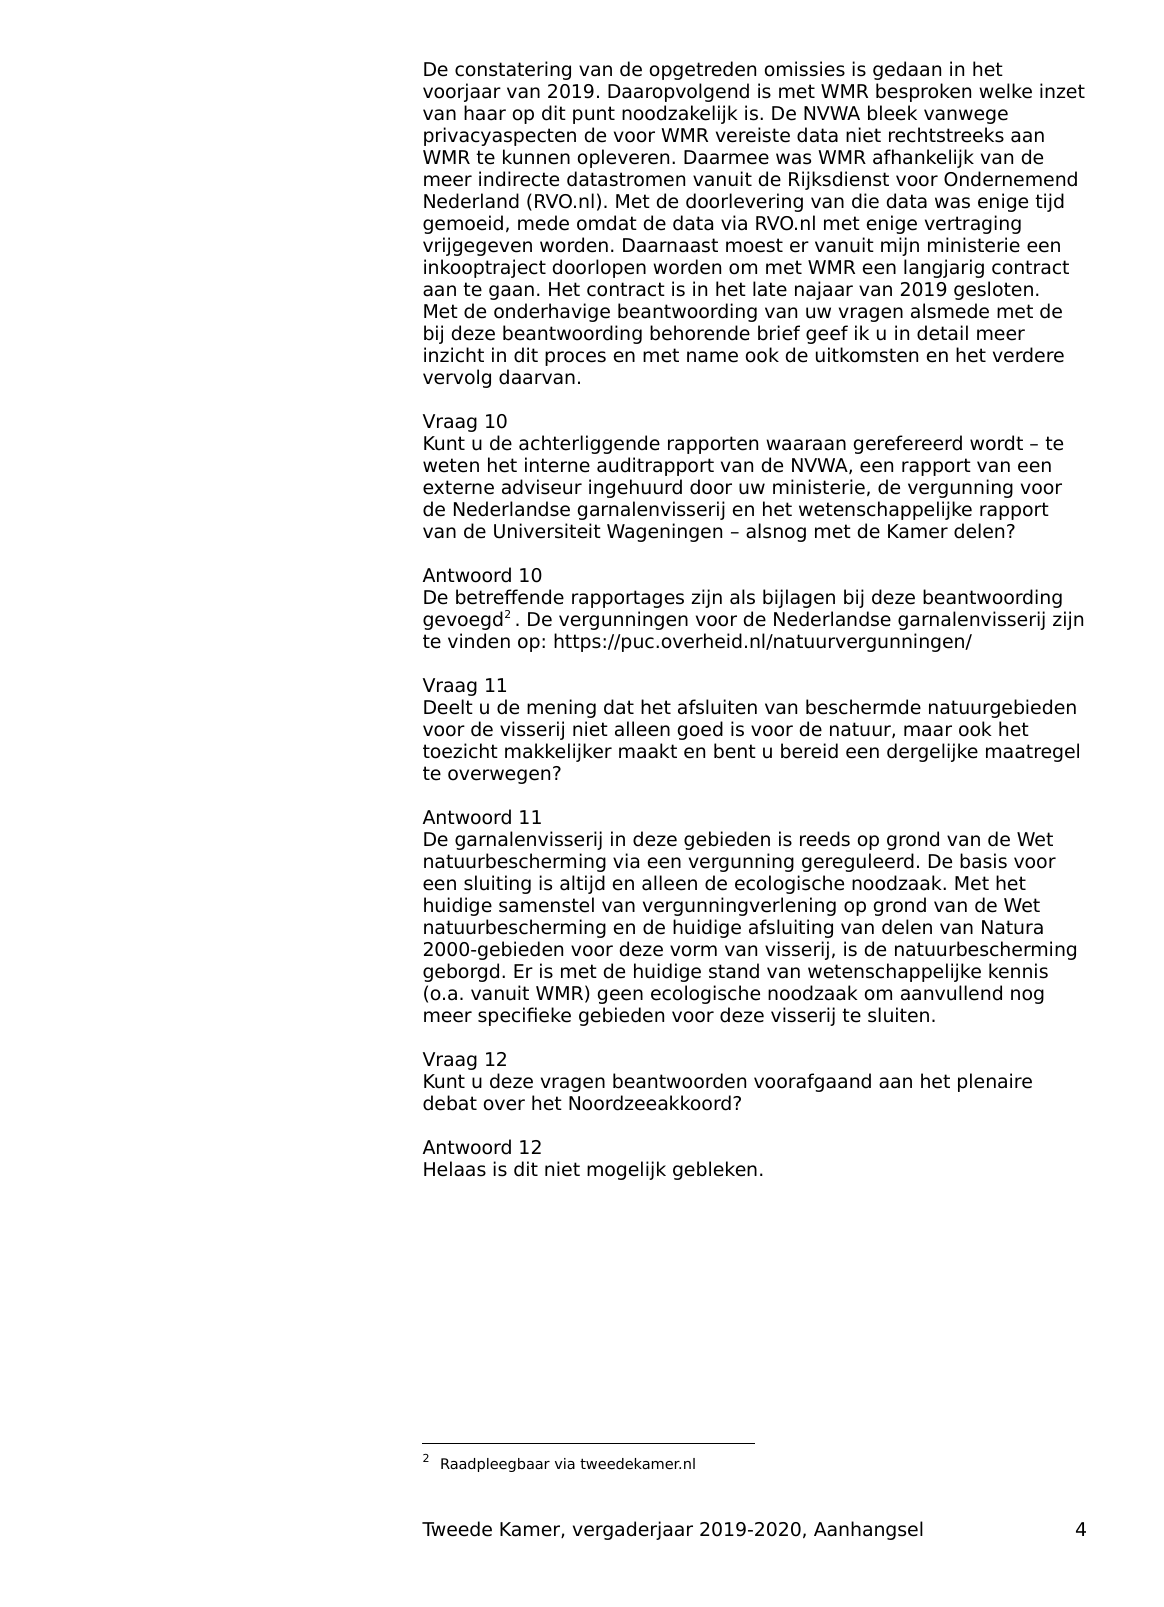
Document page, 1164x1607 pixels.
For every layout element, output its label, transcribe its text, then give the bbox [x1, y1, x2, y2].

text De betreffende rapportages zijn als bijlagen bij deze beantwoording gevoegd. De vergunningen voor de Nederlandse garnalenvisserij zijn te vinden op: https://puc.overheid.nl/natuurvergunningen/ [422, 587, 1087, 653]
text Met de onderhavige beantwoording van uw vragen alsmede met de bij deze beantwoording behorende brief geef ik u in detail meer inzicht in dit proces en met name ook de uitkomsten en het verdere vervolg daarvan. [422, 301, 1087, 389]
text De garnalenvisserij in deze gebieden is reeds op grond van de Wet natuurbescherming via een vergunning gereguleerd. De basis voor een sluiting is altijd en alleen de ecologische noodzaak. Met het huidige samenstel van vergunningverlening op grond van de Wet natuurbescherming en de huidige afsluiting van delen van Natura 2000-gebieden voor deze vorm van visserij, is de natuurbescherming geborgd. Er is met de huidige stand van wetenschappelijke kennis (o.a. vanuit WMR) geen ecologische noodzaak om aanvullend nog meer specifieke gebieden voor deze visserij te sluiten. [422, 829, 1087, 1027]
text Helaas is dit niet mogelijk gebleken. [422, 1159, 1087, 1181]
text De constatering van de opgetreden omissies is gedaan in het voorjaar van 2019. Daaropvolgend is met WMR besproken welke inzet van haar op dit punt noodzakelijk is. De NVWA bleek vanwege privacyaspecten de voor WMR vereiste data niet rechtstreeks aan WMR te kunnen opleveren. Daarmee was WMR afhankelijk van de meer indirecte datastromen vanuit de Rijksdienst voor Ondernemend Nederland (RVO.nl). Met de doorlevering van die data was enige tijd gemoeid, mede omdat de data via RVO.nl met enige vertraging vrijgegeven worden. Daarnaast moest er vanuit mijn ministerie een inkooptraject doorlopen worden om met WMR een langjarig contract aan te gaan. Het contract is in het late najaar van 2019 gesloten. [422, 59, 1087, 301]
text Raadpleegbaar via tweedekamer.nl [422, 1452, 1087, 1474]
text Vraag 10 [422, 411, 1087, 433]
text Kunt u de achterliggende rapporten waaraan gerefereerd wordt – te weten het interne auditrapport van de NVWA, een rapport van een externe adviseur ingehuurd door uw ministerie, de vergunning voor de Nederlandse garnalenvisserij en het wetenschappelijke rapport van de Universiteit Wageningen – alsnog met de Kamer delen? [422, 433, 1087, 543]
text Vraag 11 [422, 675, 1087, 697]
text Antwoord 11 [422, 807, 1087, 829]
text Antwoord 12 [422, 1137, 1087, 1159]
text Deelt u de mening dat het afsluiten van beschermde natuurgebieden voor de visserij niet alleen goed is voor de natuur, maar ook het toezicht makkelijker maakt en bent u bereid een dergelijke maatregel te overwegen? [422, 697, 1087, 785]
text Antwoord 10 [422, 565, 1087, 587]
text Vraag 12 [422, 1049, 1087, 1071]
text Kunt u deze vragen beantwoorden voorafgaand aan het plenaire debat over het Noordzeeakkoord? [422, 1071, 1087, 1115]
